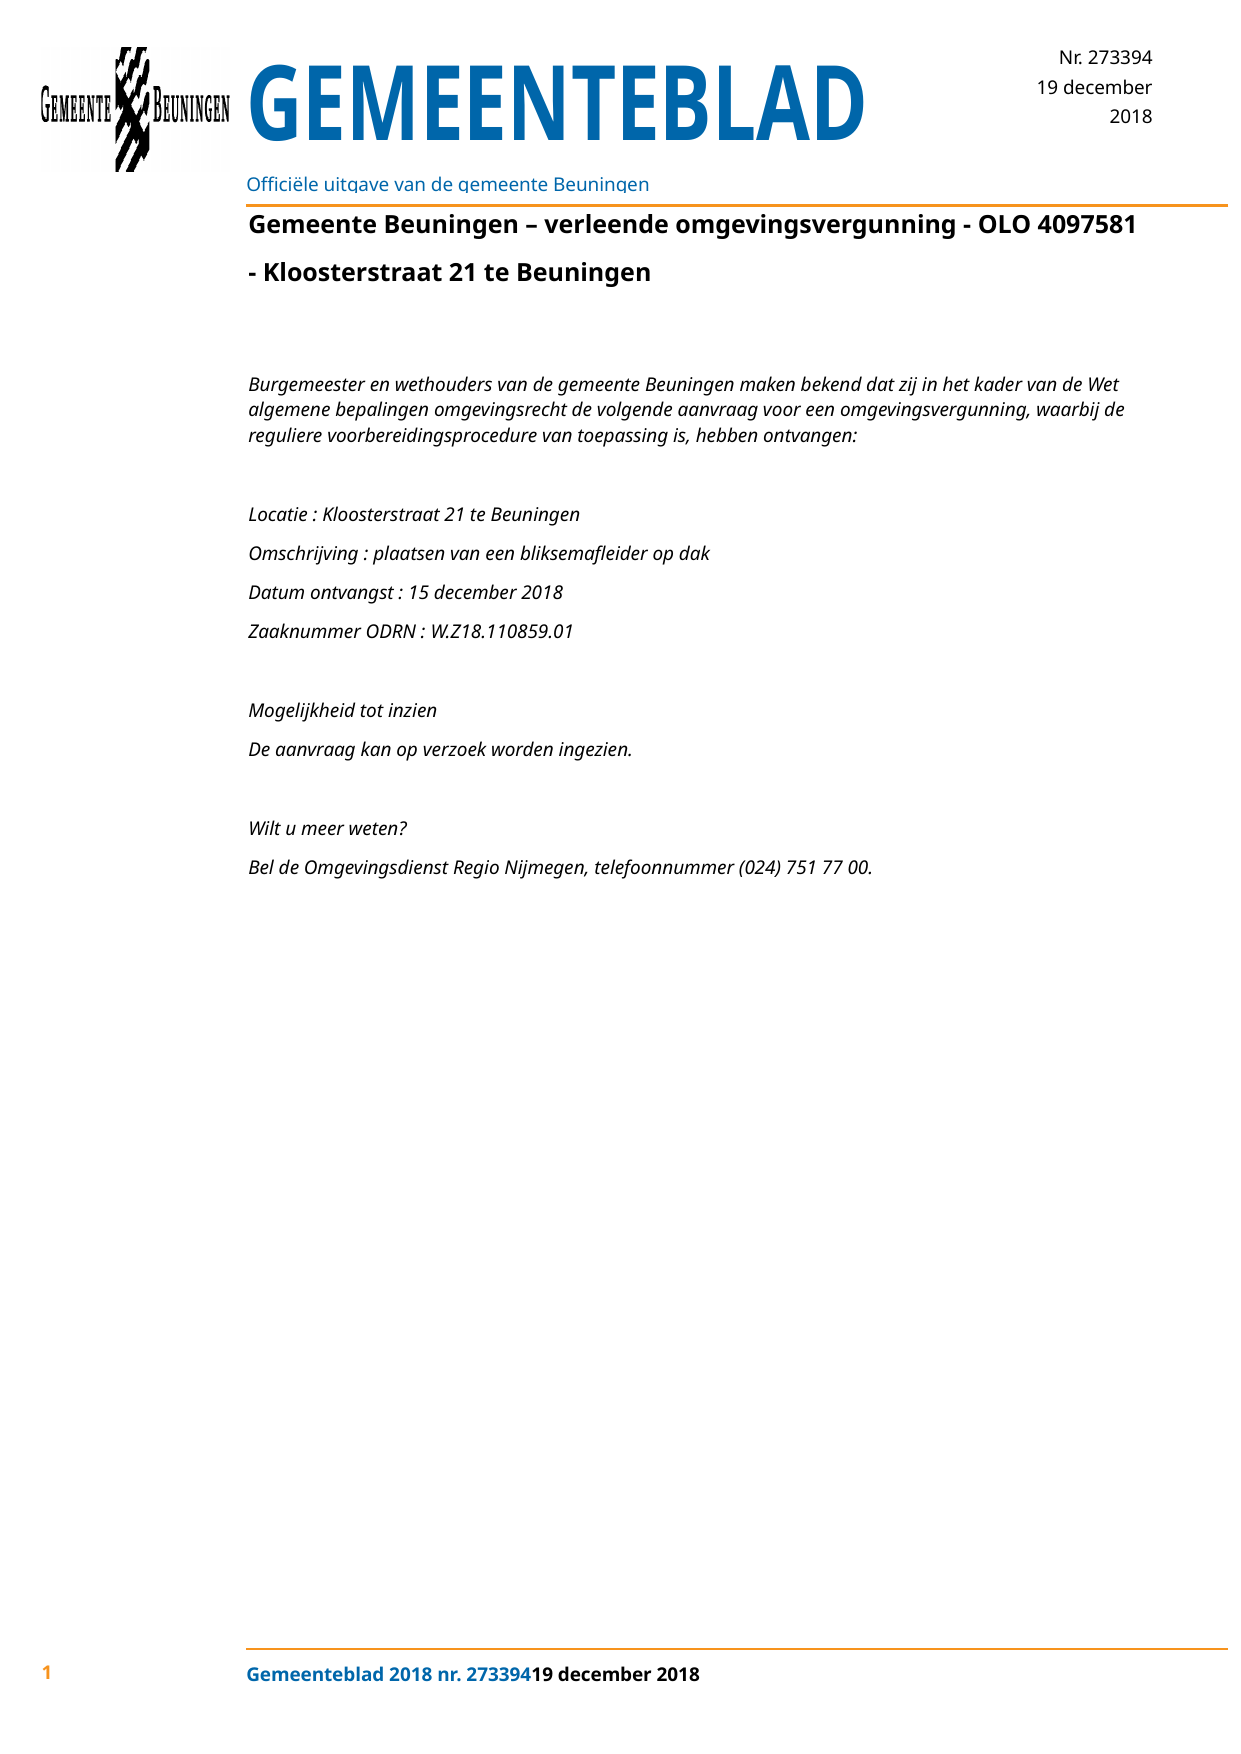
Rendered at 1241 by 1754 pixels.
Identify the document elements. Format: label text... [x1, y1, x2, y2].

text Bel de Omgevingsdienst Regio Nijmegen, telefoonnummer (024) 751 77 00. [248, 854, 1152, 880]
text Mogelijkheid tot inzien [248, 697, 1152, 723]
text Gemeente Beuningen – verleende omgevingsvergunning - OLO 4097581 - Kloosterstraat 21 te Beuningen [248, 207, 1152, 288]
text Burgemeester en wethouders van de gemeente Beuningen maken bekend dat zij in het kader van de Wet algemene bepalingen omgevingsrecht de volgende aanvraag voor een omgevingsvergunning, waarbij de reguliere voorbereidingsprocedure van toepassing is, hebben ontvangen: [248, 371, 1152, 448]
text Datum ontvangst : 15 december 2018 [248, 579, 1152, 605]
text Omschrijving : plaatsen van een bliksemafleider op dak [248, 540, 1152, 566]
text Locatie : Kloosterstraat 21 te Beuningen [248, 501, 1152, 526]
picture [41, 47, 231, 172]
text Zaaknummer ODRN : W.Z18.110859.01 [248, 618, 1152, 644]
text Wilt u meer weten? [248, 815, 1152, 841]
text De aanvraag kan op verzoek worden ingezien. [248, 736, 1152, 762]
